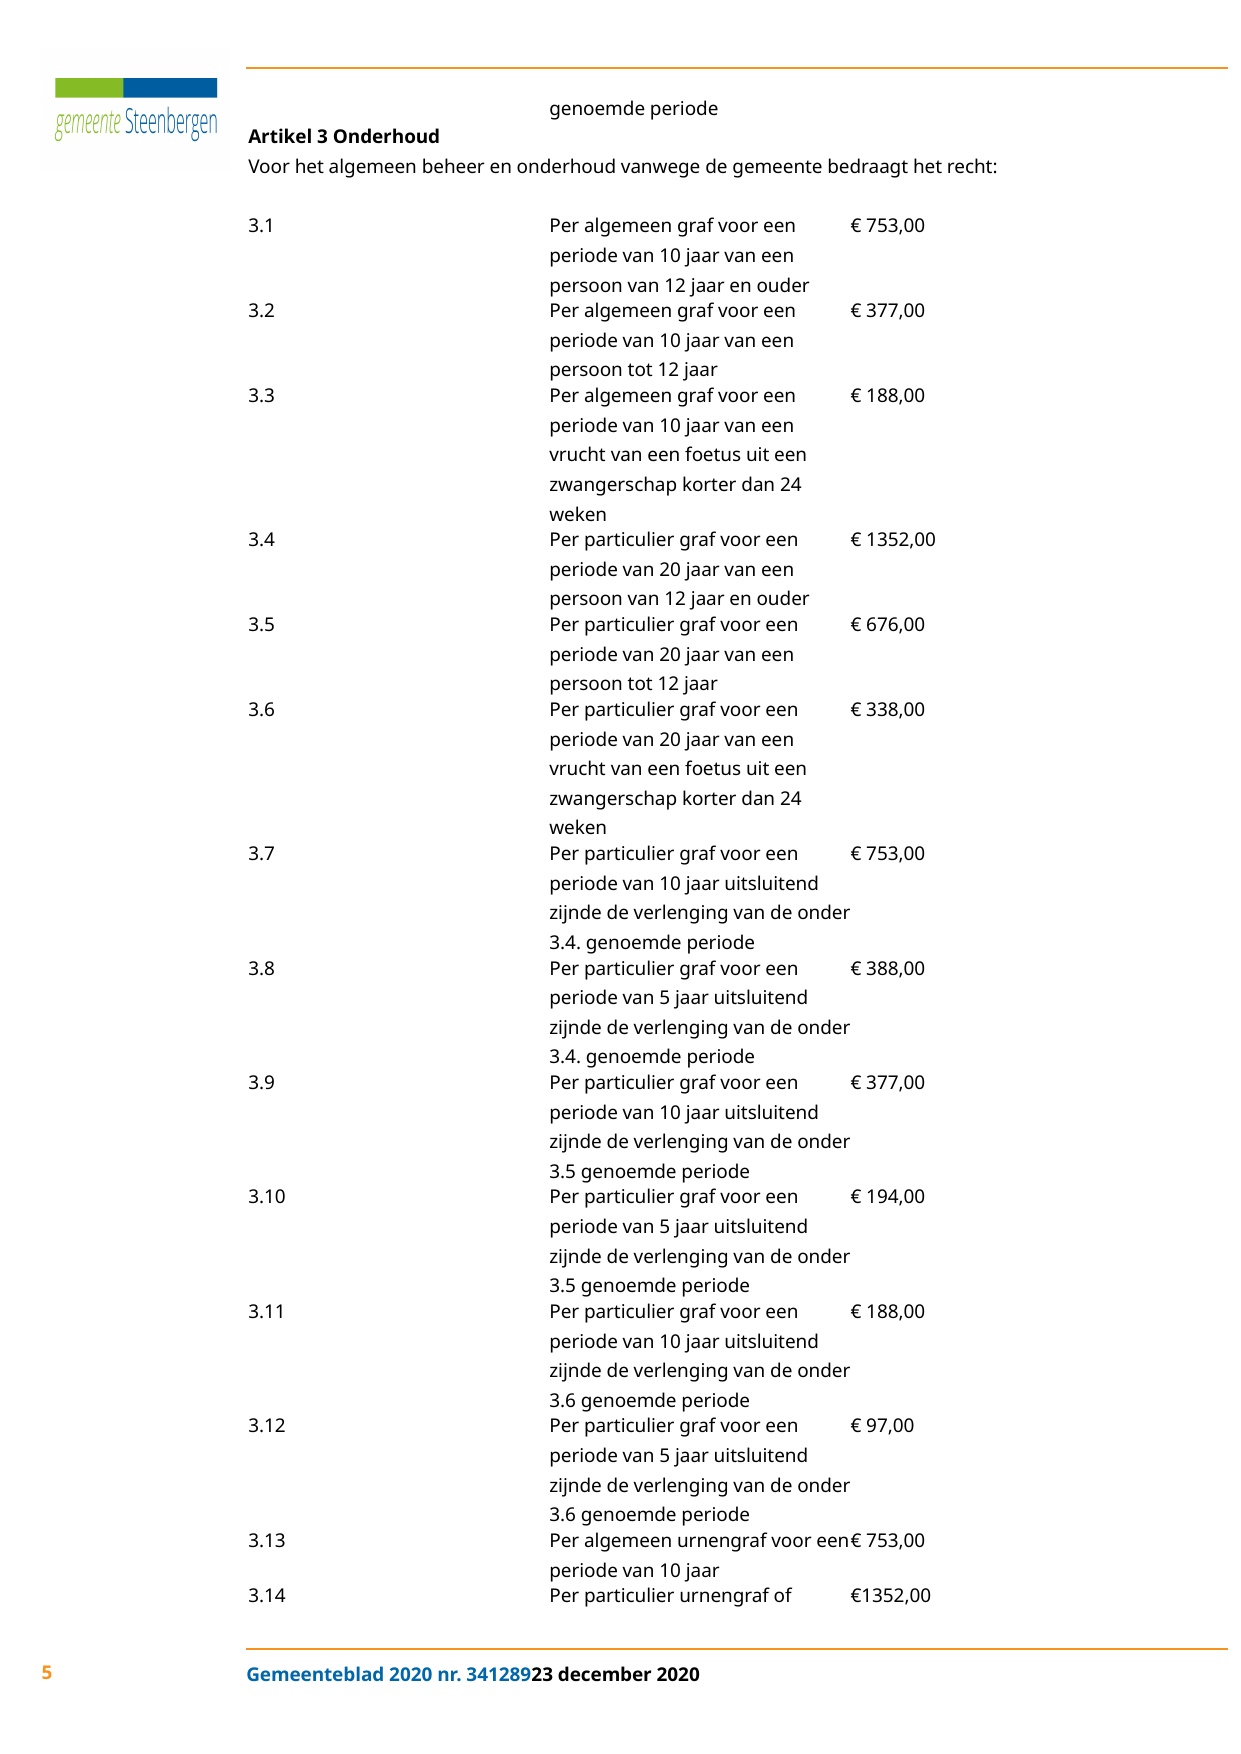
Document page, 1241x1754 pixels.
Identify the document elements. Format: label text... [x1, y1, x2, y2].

text Artikel 3 Onderhoud [248, 124, 1152, 149]
table_header Per algemeen graf voor een periode van 10 jaar van een persoon van 12 jaar en ouder [549, 213, 850, 297]
picture [41, 47, 231, 172]
table_cell 3.9 [248, 1069, 549, 1184]
table_cell Per particulier graf voor een periode van 5 jaar uitsluitend zijnde de verlenging van de onder 3.4. genoemde periode [549, 955, 850, 1069]
table_header € 753,00 [850, 213, 1152, 297]
table_cell Per algemeen urnengraf voor een periode van 10 jaar [549, 1527, 850, 1582]
table_cell € 377,00 [850, 298, 1152, 382]
table_cell 3.8 [248, 955, 549, 1069]
table_cell € 194,00 [850, 1184, 1152, 1298]
table_cell Per algemeen graf voor een periode van 10 jaar van een persoon tot 12 jaar [549, 298, 850, 382]
table_cell Per particulier graf voor een periode van 5 jaar uitsluitend zijnde de verlenging van de onder 3.6 genoemde periode [549, 1413, 850, 1527]
table_cell € 188,00 [850, 383, 1152, 526]
table_cell 3.3 [248, 383, 549, 526]
table_cell € 388,00 [850, 955, 1152, 1069]
table_cell 3.13 [248, 1527, 549, 1582]
table_cell 3.2 [248, 298, 549, 382]
table_cell € 97,00 [850, 1413, 1152, 1527]
table_cell 3.12 [248, 1413, 549, 1527]
table_cell 3.10 [248, 1184, 549, 1298]
table_cell 3.6 [248, 696, 549, 840]
table_header 3.1 [248, 213, 549, 297]
table_cell Per algemeen graf voor een periode van 10 jaar van een vrucht van een foetus uit een zwangerschap korter dan 24 weken [549, 383, 850, 526]
table_cell € 338,00 [850, 696, 1152, 840]
table_cell 3.14 [248, 1583, 549, 1608]
table_cell € 377,00 [850, 1069, 1152, 1184]
table_cell 3.4 [248, 526, 549, 611]
table_cell 3.11 [248, 1298, 549, 1413]
table_cell Per particulier graf voor een periode van 10 jaar uitsluitend zijnde de verlenging van de onder 3.6 genoemde periode [549, 1298, 850, 1413]
table_cell € 1352,00 [850, 526, 1152, 611]
table_cell Per particulier graf voor een periode van 10 jaar uitsluitend zijnde de verlenging van de onder 3.4. genoemde periode [549, 840, 850, 955]
table_cell € 753,00 [850, 840, 1152, 955]
table_cell Per particulier graf voor een periode van 20 jaar van een persoon van 12 jaar en ouder [549, 526, 850, 611]
table_cell € 188,00 [850, 1298, 1152, 1413]
table_cell 3.5 [248, 611, 549, 696]
table_cell [850, 95, 1152, 121]
table_cell Per particulier graf voor een periode van 20 jaar van een persoon tot 12 jaar [549, 611, 850, 696]
table_cell €1352,00 [850, 1583, 1152, 1608]
table_cell 3.7 [248, 840, 549, 955]
table_cell € 676,00 [850, 611, 1152, 696]
table_cell Per particulier graf voor een periode van 10 jaar uitsluitend zijnde de verlenging van de onder 3.5 genoemde periode [549, 1069, 850, 1184]
table_cell [248, 95, 549, 121]
text Voor het algemeen beheer en onderhoud vanwege de gemeente bedraagt het recht: [248, 153, 1152, 179]
table_cell € 753,00 [850, 1527, 1152, 1582]
table_cell Per particulier urnengraf of [549, 1583, 850, 1608]
table_cell genoemde periode [549, 95, 850, 121]
table_cell Per particulier graf voor een periode van 5 jaar uitsluitend zijnde de verlenging van de onder 3.5 genoemde periode [549, 1184, 850, 1298]
table_cell Per particulier graf voor een periode van 20 jaar van een vrucht van een foetus uit een zwangerschap korter dan 24 weken [549, 696, 850, 840]
